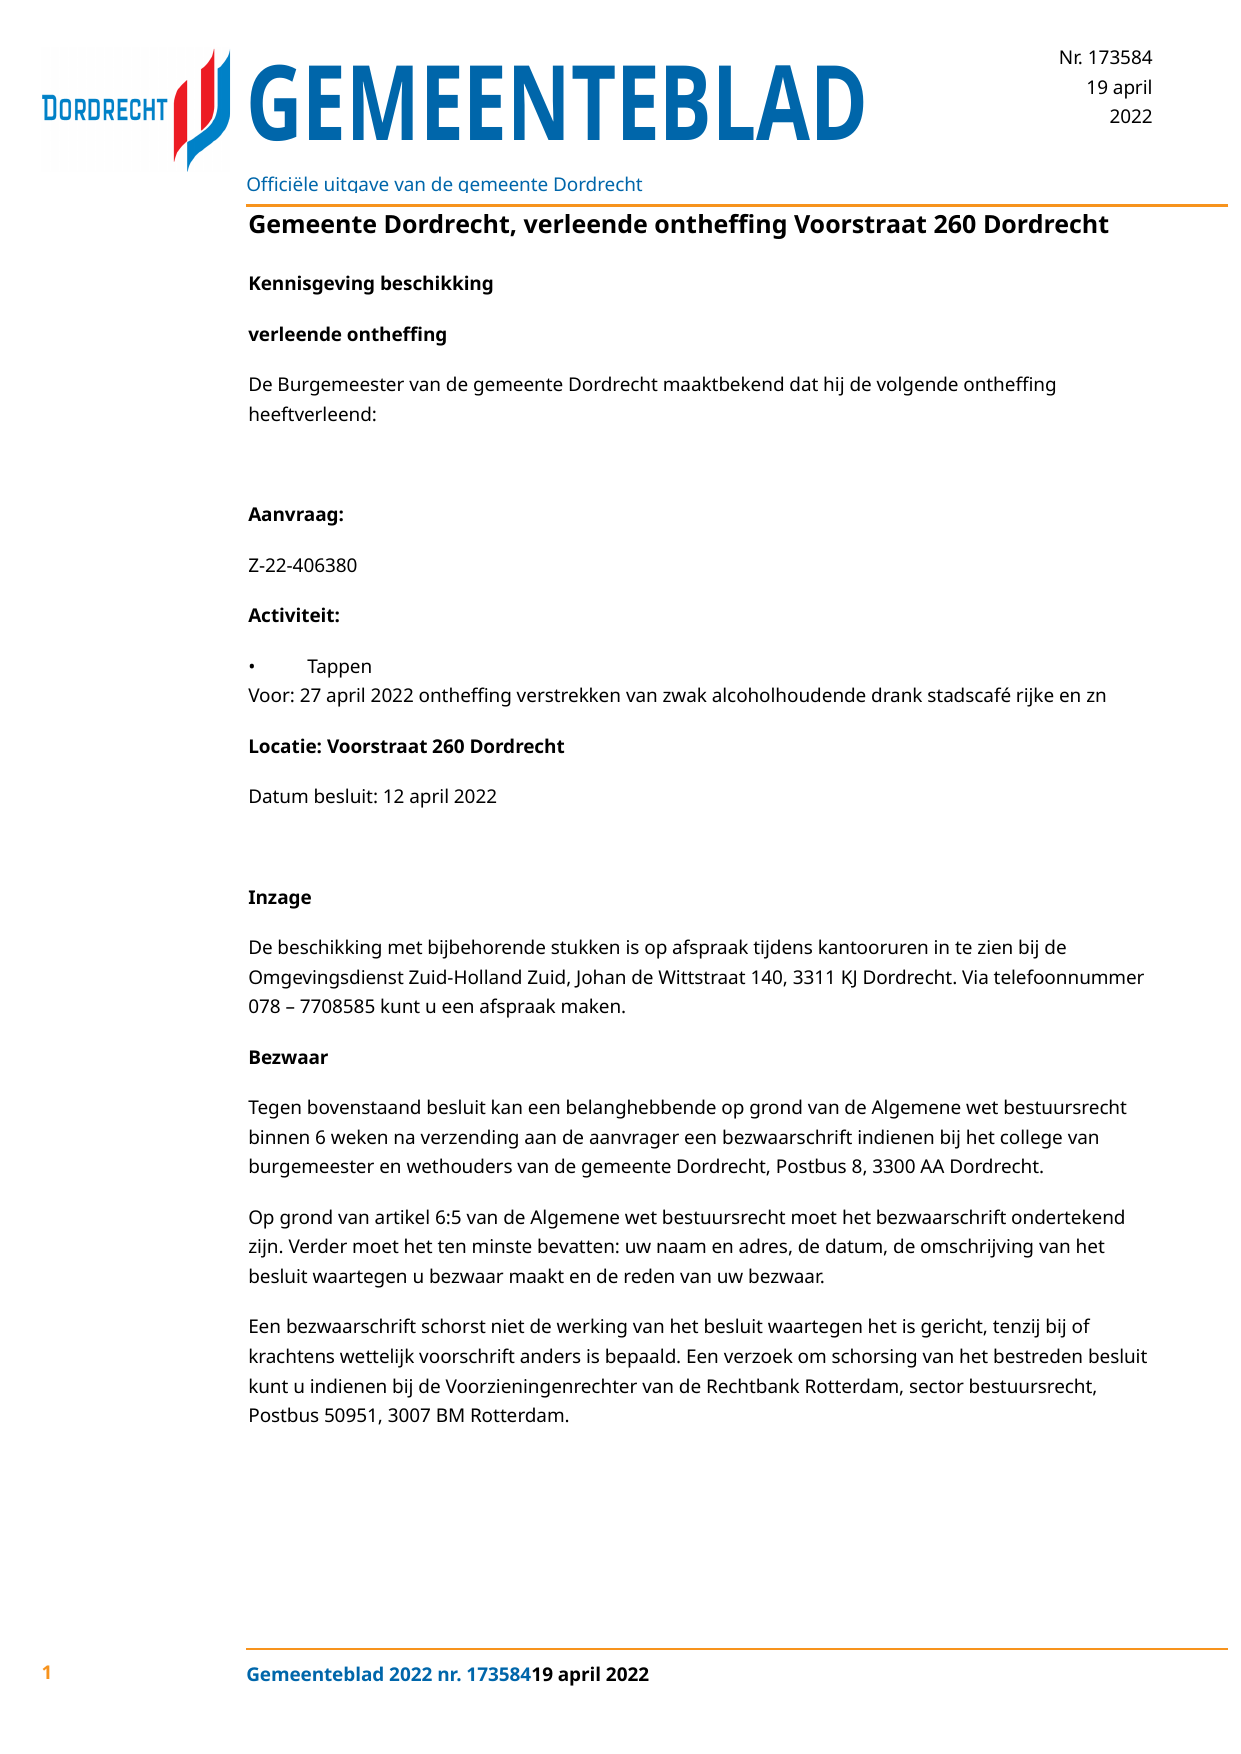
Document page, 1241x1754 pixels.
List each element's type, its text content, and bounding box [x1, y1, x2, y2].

text Datum besluit: 12 april 2022 [248, 783, 1152, 809]
picture [41, 47, 231, 172]
text Aanvraag: [248, 502, 1152, 527]
text Op grond van artikel 6:5 van de Algemene wet bestuursrecht moet het bezwaarschrift ondertekend zijn. Verder moet het ten minste bevatten: uw naam en adres, de datum, de omschrijving van het besluit waartegen u bezwaar maakt en de reden van uw bezwaar. [248, 1204, 1152, 1289]
text Z-22-406380 [248, 552, 1152, 578]
text Bezwaar [248, 1044, 1152, 1070]
text Voor: 27 april 2022 ontheffing verstrekken van zwak alcoholhoudende drank stadscafé rijke en zn [248, 682, 1152, 708]
text Kennisgeving beschikking [248, 270, 1152, 296]
text Gemeente Dordrecht, verleende ontheffing Voorstraat 260 Dordrecht [248, 207, 1152, 241]
text Activiteit: [248, 602, 1152, 628]
text De beschikking met bijbehorende stukken is op afspraak tijdens kantooruren in te zien bij de Omgevingsdienst Zuid-Holland Zuid, Johan de Wittstraat 140, 3311 KJ Dordrecht. Via telefoonnummer 078 – 7708585 kunt u een afspraak maken. [248, 934, 1152, 1019]
list Tappen [248, 653, 1152, 678]
text Locatie: Voorstraat 260 Dordrecht [248, 733, 1152, 758]
text De Burgemeester van de gemeente Dordrecht maaktbekend dat hij de volgende ontheffing heeftverleend: [248, 371, 1152, 426]
text verleende ontheffing [248, 321, 1152, 346]
text Een bezwaarschrift schorst niet de werking van het besluit waartegen het is gericht, tenzij bij of krachtens wettelijk voorschrift anders is bepaald. Een verzoek om schorsing van het bestreden besluit kunt u indienen bij de Voorzieningenrechter van de Rechtbank Rotterdam, sector bestuursrecht, Postbus 50951, 3007 BM Rotterdam. [248, 1314, 1152, 1428]
text Inzage [248, 884, 1152, 910]
text Tegen bovenstaand besluit kan een belanghebbende op grond van de Algemene wet bestuursrecht binnen 6 weken na verzending aan de aanvrager een bezwaarschrift indienen bij het college van burgemeester en wethouders van de gemeente Dordrecht, Postbus 8, 3300 AA Dordrecht. [248, 1094, 1152, 1179]
